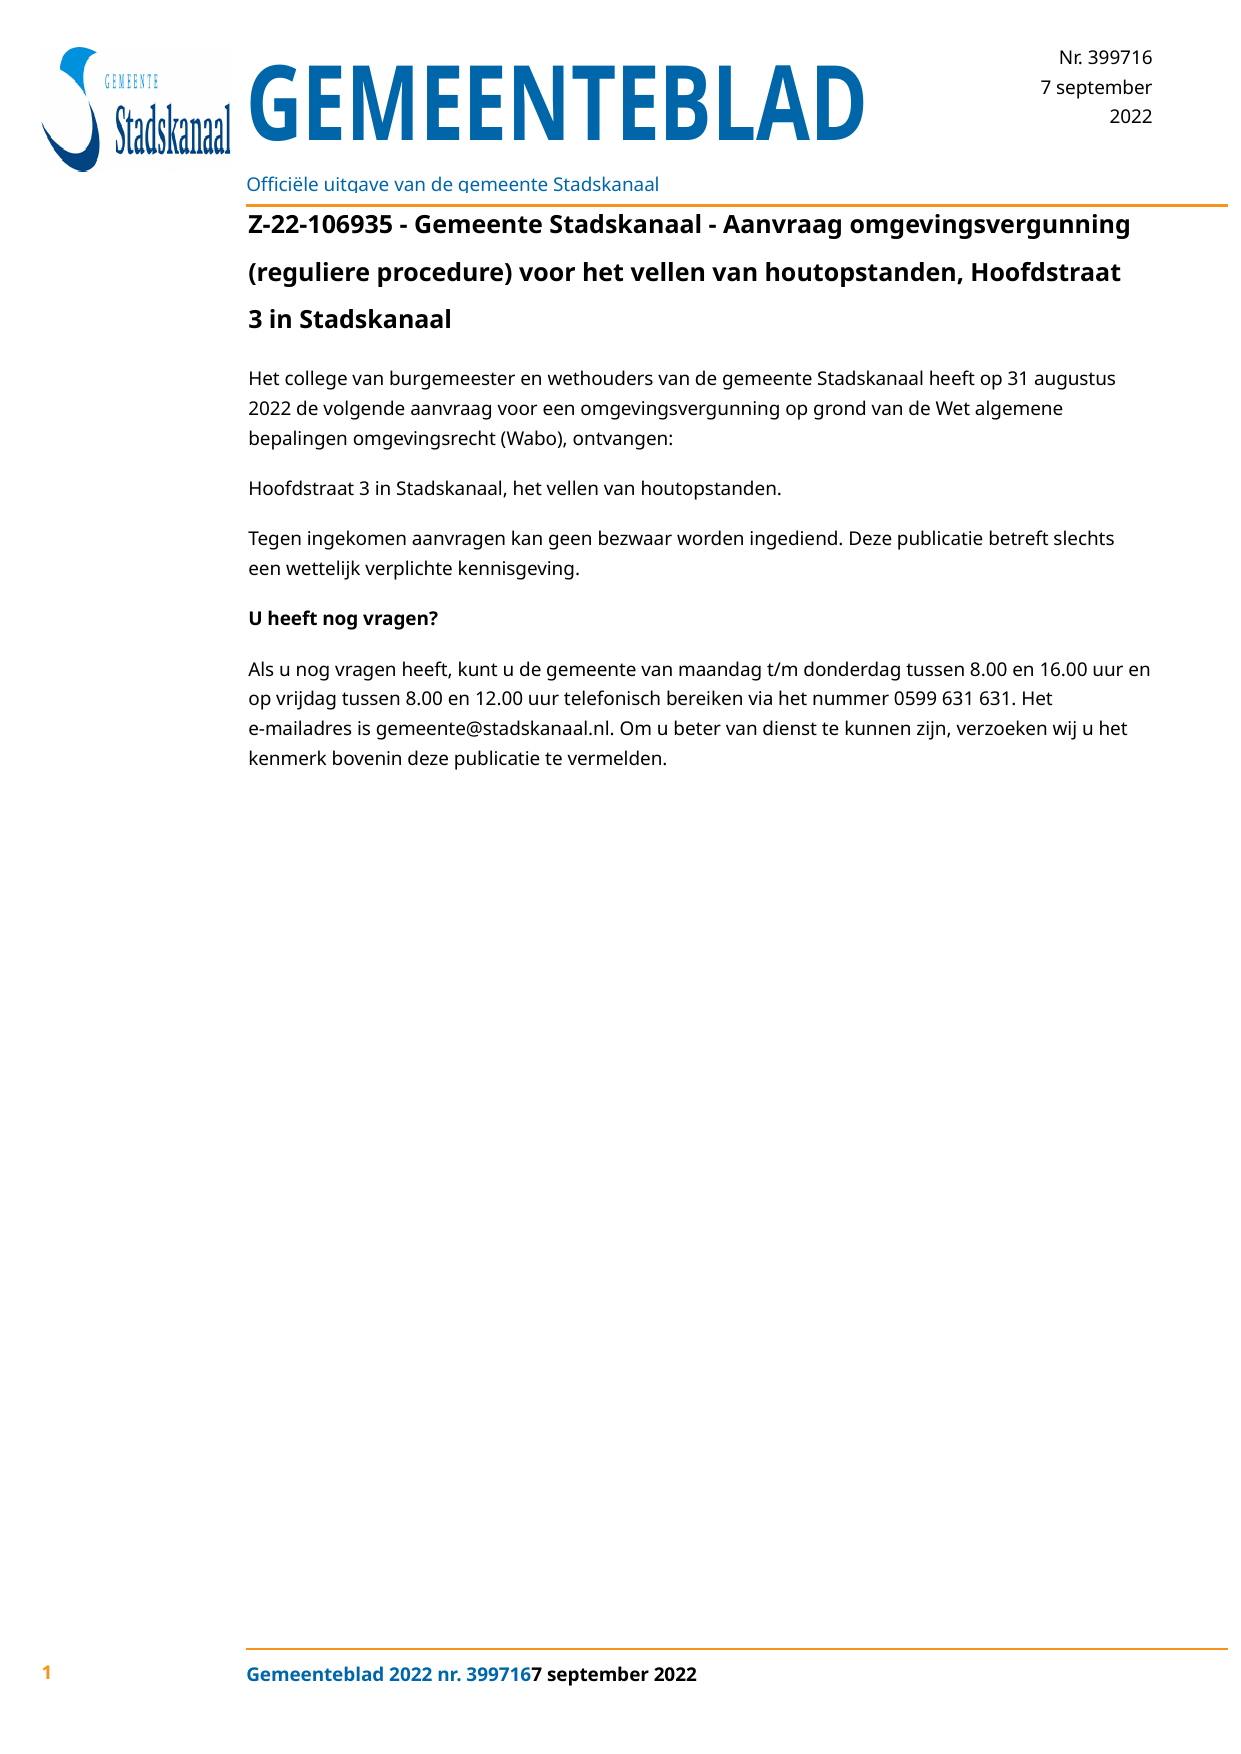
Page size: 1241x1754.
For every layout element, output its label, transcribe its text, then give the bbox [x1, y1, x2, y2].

text Het college van burgemeester en wethouders van de gemeente Stadskanaal heeft op 31 augustus 2022 de volgende aanvraag voor een omgevingsvergunning op grond van de Wet algemene bepalingen omgevingsrecht (Wabo), ontvangen: [248, 366, 1152, 450]
text U heeft nog vragen? [248, 606, 1152, 631]
text Tegen ingekomen aanvragen kan geen bezwaar worden ingediend. Deze publicatie betreft slechts een wettelijk verplichte kennisgeving. [248, 526, 1152, 581]
text Z-22-106935 - Gemeente Stadskanaal - Aanvraag omgevingsvergunning (reguliere procedure) voor het vellen van houtopstanden, Hoofdstraat 3 in Stadskanaal [248, 207, 1152, 336]
text Hoofdstraat 3 in Stadskanaal, het vellen van houtopstanden. [248, 475, 1152, 501]
text Als u nog vragen heeft, kunt u de gemeente van maandag t/m donderdag tussen 8.00 en 16.00 uur en op vrijdag tussen 8.00 en 12.00 uur telefonisch bereiken via het nummer 0599 631 631. Het e‑mailadres is gemeente@stadskanaal.nl. Om u beter van dienst te kunnen zijn, verzoeken wij u het kenmerk bovenin deze publicatie te vermelden. [248, 656, 1152, 770]
picture [41, 47, 231, 172]
